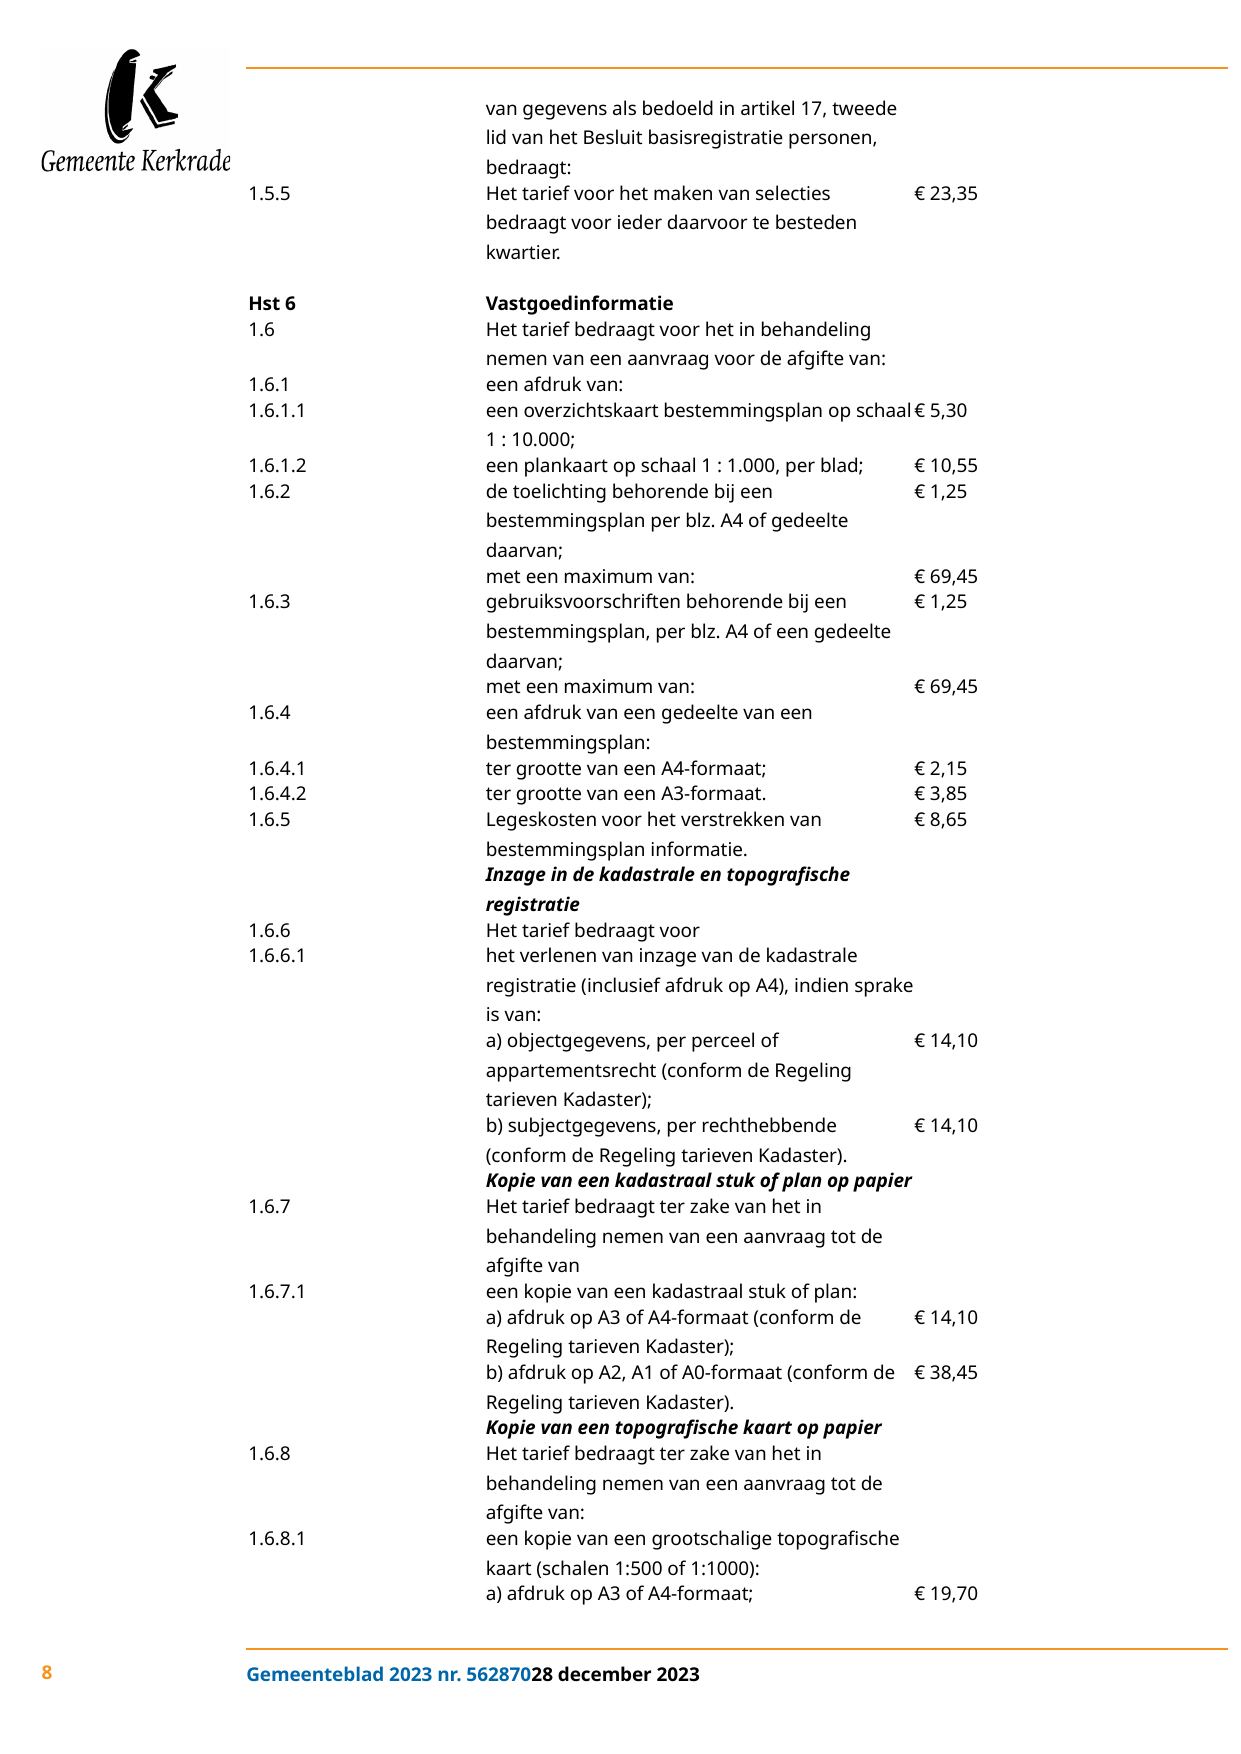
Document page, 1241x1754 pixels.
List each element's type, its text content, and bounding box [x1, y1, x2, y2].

table_cell [248, 1359, 486, 1414]
table_cell een plankaart op schaal 1 : 1.000, per blad; [486, 453, 914, 478]
table_cell met een maximum van: [486, 674, 914, 699]
table_cell 1.5.5 [248, 180, 486, 264]
table_cell 1.6.4 [248, 699, 486, 755]
table_cell 1.6.1.2 [248, 453, 486, 478]
table_cell een afdruk van een gedeelte van een bestemmingsplan: [486, 699, 914, 755]
table_cell [914, 1168, 1152, 1193]
table_cell de toelichting behorende bij een bestemmingsplan per blz. A4 of gedeelte daarvan; [486, 478, 914, 563]
table_cell ter grootte van een A4-formaat; [486, 755, 914, 780]
table_cell Het tarief bedraagt voor [486, 917, 914, 942]
table_cell Kopie van een kadastraal stuk of plan op papier [486, 1168, 914, 1193]
table_cell [248, 95, 486, 180]
table_cell € 10,55 [914, 453, 1152, 478]
table_cell een kopie van een kadastraal stuk of plan: [486, 1278, 914, 1304]
table_cell € 14,10 [914, 1304, 1152, 1359]
table_cell een afdruk van: [486, 371, 914, 397]
table_cell 1.6.8 [248, 1440, 486, 1525]
table_cell 1.6.8.1 [248, 1525, 486, 1581]
table_cell [248, 1168, 486, 1193]
table_cell € 38,45 [914, 1359, 1152, 1414]
table_cell [248, 674, 486, 699]
table_cell a) afdruk op A3 of A4-formaat; [486, 1581, 914, 1606]
table_cell [914, 943, 1152, 1027]
picture [41, 47, 231, 172]
table_cell een overzichtskaart bestemmingsplan op schaal 1 : 10.000; [486, 397, 914, 452]
table_cell Vastgoedinformatie [486, 290, 914, 316]
table_cell [248, 861, 486, 917]
table_cell 1.6.7 [248, 1193, 486, 1278]
table_cell 1.6.6.1 [248, 943, 486, 1027]
table_cell [914, 1525, 1152, 1581]
table_cell 1.6.2 [248, 478, 486, 563]
table_cell 1.6.5 [248, 806, 486, 861]
table_cell [914, 917, 1152, 942]
table_cell € 69,45 [914, 674, 1152, 699]
table_cell 1.6.6 [248, 917, 486, 942]
table_cell 1.6.4.2 [248, 780, 486, 806]
table_cell € 8,65 [914, 806, 1152, 861]
table_cell Inzage in de kadastrale en topografische registratie [486, 861, 914, 917]
table_cell [248, 1304, 486, 1359]
table_cell € 1,25 [914, 589, 1152, 674]
table_cell a) afdruk op A3 of A4-formaat (conform de Regeling tarieven Kadaster); [486, 1304, 914, 1359]
table_cell [248, 563, 486, 589]
table_cell van gegevens als bedoeld in artikel 17, tweede lid van het Besluit basisregistratie personen, bedraagt: [486, 95, 914, 180]
table_cell € 19,70 [914, 1581, 1152, 1606]
table_cell [914, 290, 1152, 316]
table_cell [248, 1028, 486, 1112]
table_cell Het tarief voor het maken van selecties bedraagt voor ieder daarvoor te besteden kwartier. [486, 180, 914, 264]
table_cell [486, 265, 914, 290]
table_cell a) objectgegevens, per perceel of appartementsrecht (conform de Regeling tarieven Kadaster); [486, 1028, 914, 1112]
table_cell [248, 265, 486, 290]
table_cell [248, 1112, 486, 1168]
table_cell [248, 1581, 486, 1606]
table_cell gebruiksvoorschriften behorende bij een bestemmingsplan, per blz. A4 of een gedeelte daarvan; [486, 589, 914, 674]
table_cell 1.6.4.1 [248, 755, 486, 780]
table_cell met een maximum van: [486, 563, 914, 589]
table_cell € 14,10 [914, 1112, 1152, 1168]
table_cell [914, 371, 1152, 397]
table_cell [914, 1278, 1152, 1304]
table_cell Het tarief bedraagt voor het in behandeling nemen van een aanvraag voor de afgifte van: [486, 316, 914, 371]
table_cell 1.6.7.1 [248, 1278, 486, 1304]
table_cell [914, 1415, 1152, 1440]
table_cell Het tarief bedraagt ter zake van het in behandeling nemen van een aanvraag tot de afgifte van [486, 1193, 914, 1278]
table_cell Legeskosten voor het verstrekken van bestemmingsplan informatie. [486, 806, 914, 861]
table_cell Hst 6 [248, 290, 486, 316]
table_cell € 69,45 [914, 563, 1152, 589]
table_cell [248, 1415, 486, 1440]
table_cell 1.6.3 [248, 589, 486, 674]
table_cell een kopie van een grootschalige topografische kaart (schalen 1:500 of 1:1000): [486, 1525, 914, 1581]
table_cell 1.6.1 [248, 371, 486, 397]
table_cell 1.6.1.1 [248, 397, 486, 452]
table_cell Kopie van een topografische kaart op papier [486, 1415, 914, 1440]
table_cell [914, 1193, 1152, 1278]
table_cell [914, 1440, 1152, 1525]
table_cell [914, 699, 1152, 755]
table_cell [914, 265, 1152, 290]
table_cell € 2,15 [914, 755, 1152, 780]
table_cell b) afdruk op A2, A1 of A0-formaat (conform de Regeling tarieven Kadaster). [486, 1359, 914, 1414]
table_cell ter grootte van een A3-formaat. [486, 780, 914, 806]
table_cell Het tarief bedraagt ter zake van het in behandeling nemen van een aanvraag tot de afgifte van: [486, 1440, 914, 1525]
table_cell € 3,85 [914, 780, 1152, 806]
table_cell [914, 861, 1152, 917]
table_cell € 14,10 [914, 1028, 1152, 1112]
table_cell 1.6 [248, 316, 486, 371]
table_cell [914, 316, 1152, 371]
table_cell € 1,25 [914, 478, 1152, 563]
table_cell b) subjectgegevens, per rechthebbende (conform de Regeling tarieven Kadaster). [486, 1112, 914, 1168]
table_cell € 5,30 [914, 397, 1152, 452]
table_cell het verlenen van inzage van de kadastrale registratie (inclusief afdruk op A4), indien sprake is van: [486, 943, 914, 1027]
table_cell € 23,35 [914, 180, 1152, 264]
table_cell [914, 95, 1152, 180]
